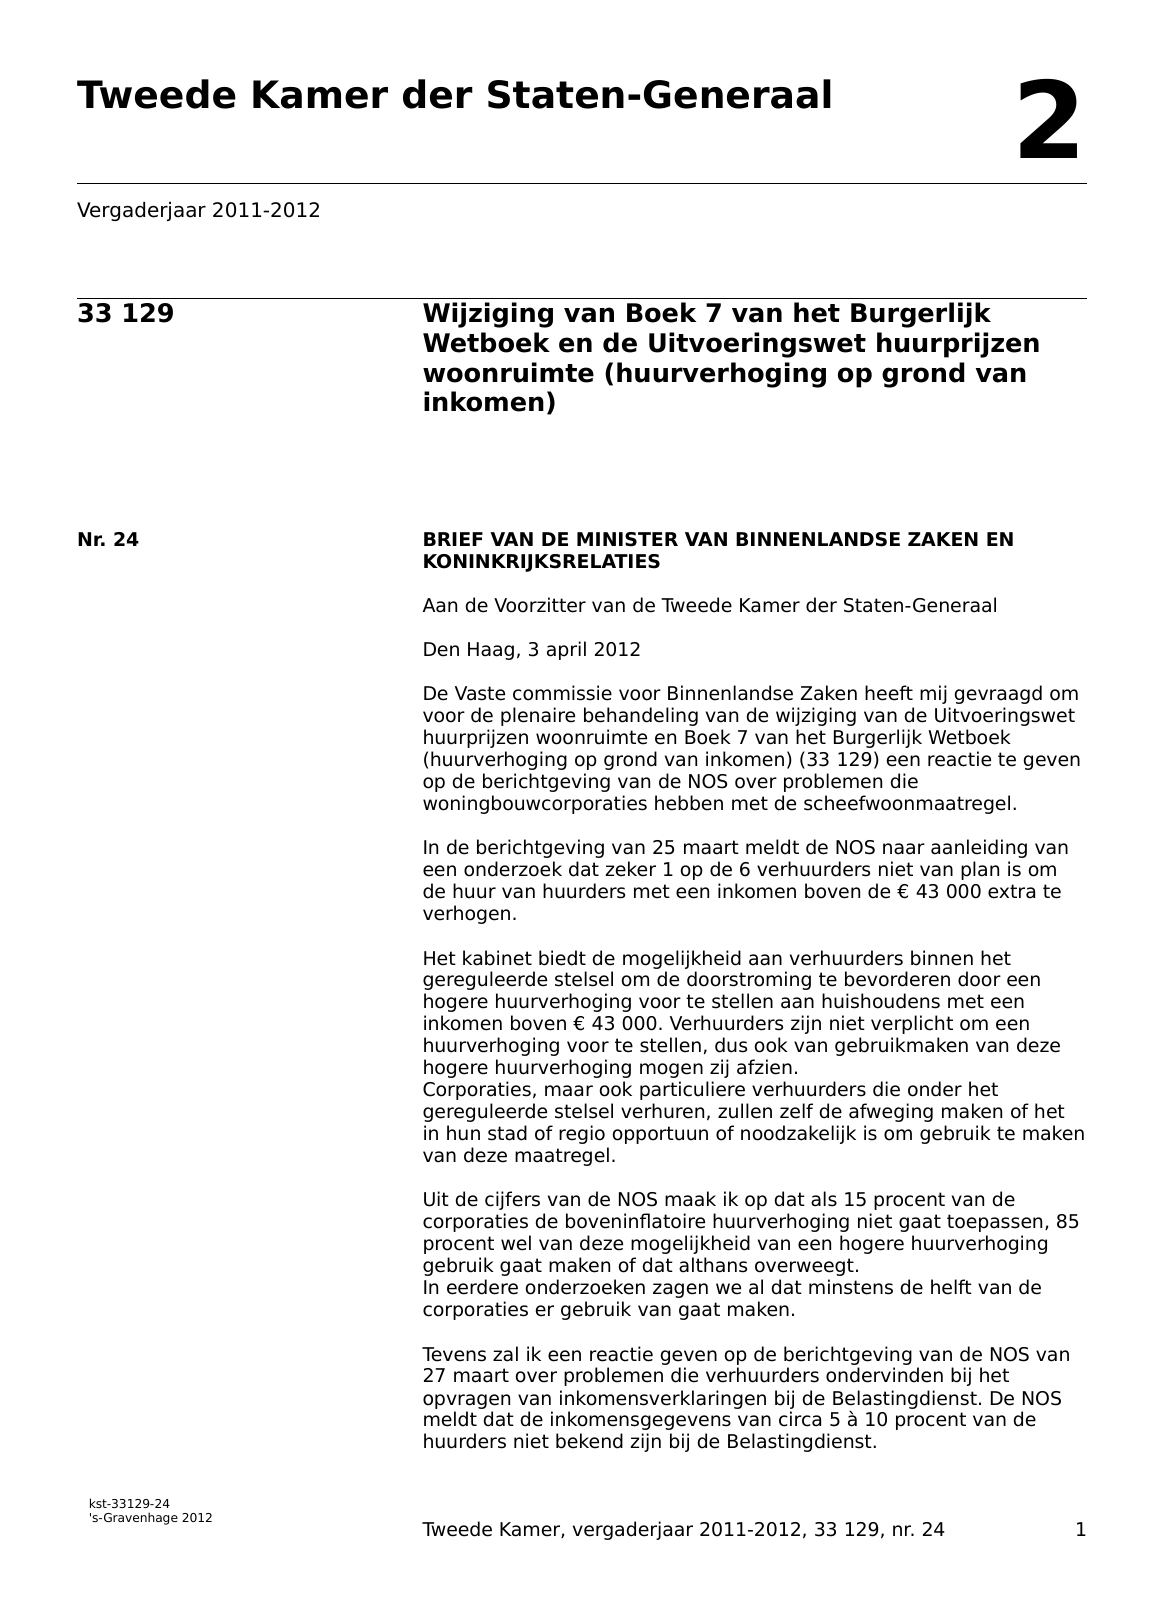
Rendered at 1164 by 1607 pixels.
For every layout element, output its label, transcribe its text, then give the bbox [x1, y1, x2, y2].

text In eerdere onderzoeken zagen we al dat minstens de helft van de corporaties er gebruik van gaat maken. [422, 1277, 1087, 1321]
table_header Tweede Kamer der Staten-Generaal [77, 59, 886, 183]
subtitle Nr. 24 BRIEF VAN DE MINISTER VAN BINNENLANDSE ZAKEN EN KONINKRIJKSRELATIES [77, 529, 1087, 573]
text kst-33129-24 [88, 1497, 323, 1511]
text Corporaties, maar ook particuliere verhuurders die onder het gereguleerde stelsel verhuren, zullen zelf de afweging maken of het in hun stad of regio opportuun of noodzakelijk is om gebruik te maken van deze maatregel. [422, 1079, 1087, 1167]
text Het kabinet biedt de mogelijkheid aan verhuurders binnen het gereguleerde stelsel om de doorstroming te bevorderen door een hogere huurverhoging voor te stellen aan huishoudens met een inkomen boven € 43 000. Verhuurders zijn niet verplicht om een huurverhoging voor te stellen, dus ook van gebruikmaken van deze hogere huurverhoging mogen zij afzien. [422, 947, 1087, 1079]
text Den Haag, 3 april 2012 [422, 639, 1087, 661]
text In de berichtgeving van 25 maart meldt de NOS naar aanleiding van een onderzoek dat zeker 1 op de 6 verhuurders niet van plan is om de huur van huurders met een inkomen boven de € 43 000 extra te verhogen. [422, 837, 1087, 925]
text Uit de cijfers van de NOS maak ik op dat als 15 procent van de corporaties de boveninflatoire huurverhoging niet gaat toepassen, 85 procent wel van deze mogelijkheid van een hogere huurverhoging gebruik gaat maken of dat althans overweegt. [422, 1189, 1087, 1277]
text 's-Gravenhage 2012 [88, 1511, 323, 1525]
text De Vaste commissie voor Binnenlandse Zaken heeft mij gevraagd om voor de plenaire behandeling van de wijziging van de Uitvoeringswet huurprijzen woonruimte en Boek 7 van het Burgerlijk Wetboek (huurverhoging op grond van inkomen) (33 129) een reactie te geven op de berichtgeving van de NOS over problemen die woningbouwcorporaties hebben met de scheefwoonmaatregel. [422, 683, 1087, 815]
table_header 2 [886, 59, 1087, 183]
subtitle 33 129 Wijziging van Boek 7 van het Burgerlijk Wetboek en de Uitvoeringswet huurprijzen woonruimte (huurverhoging op grond van inkomen) [77, 299, 1087, 418]
text Tevens zal ik een reactie geven op de berichtgeving van de NOS van 27 maart over problemen die verhuurders ondervinden bij het opvragen van inkomensverklaringen bij de Belastingdienst. De NOS meldt dat de inkomensgegevens van circa 5 à 10 procent van de huurders niet bekend zijn bij de Belastingdienst. [422, 1343, 1087, 1453]
text Aan de Voorzitter van de Tweede Kamer der Staten-Generaal [422, 595, 1087, 617]
table_cell Vergaderjaar 2011-2012 [77, 184, 1087, 298]
